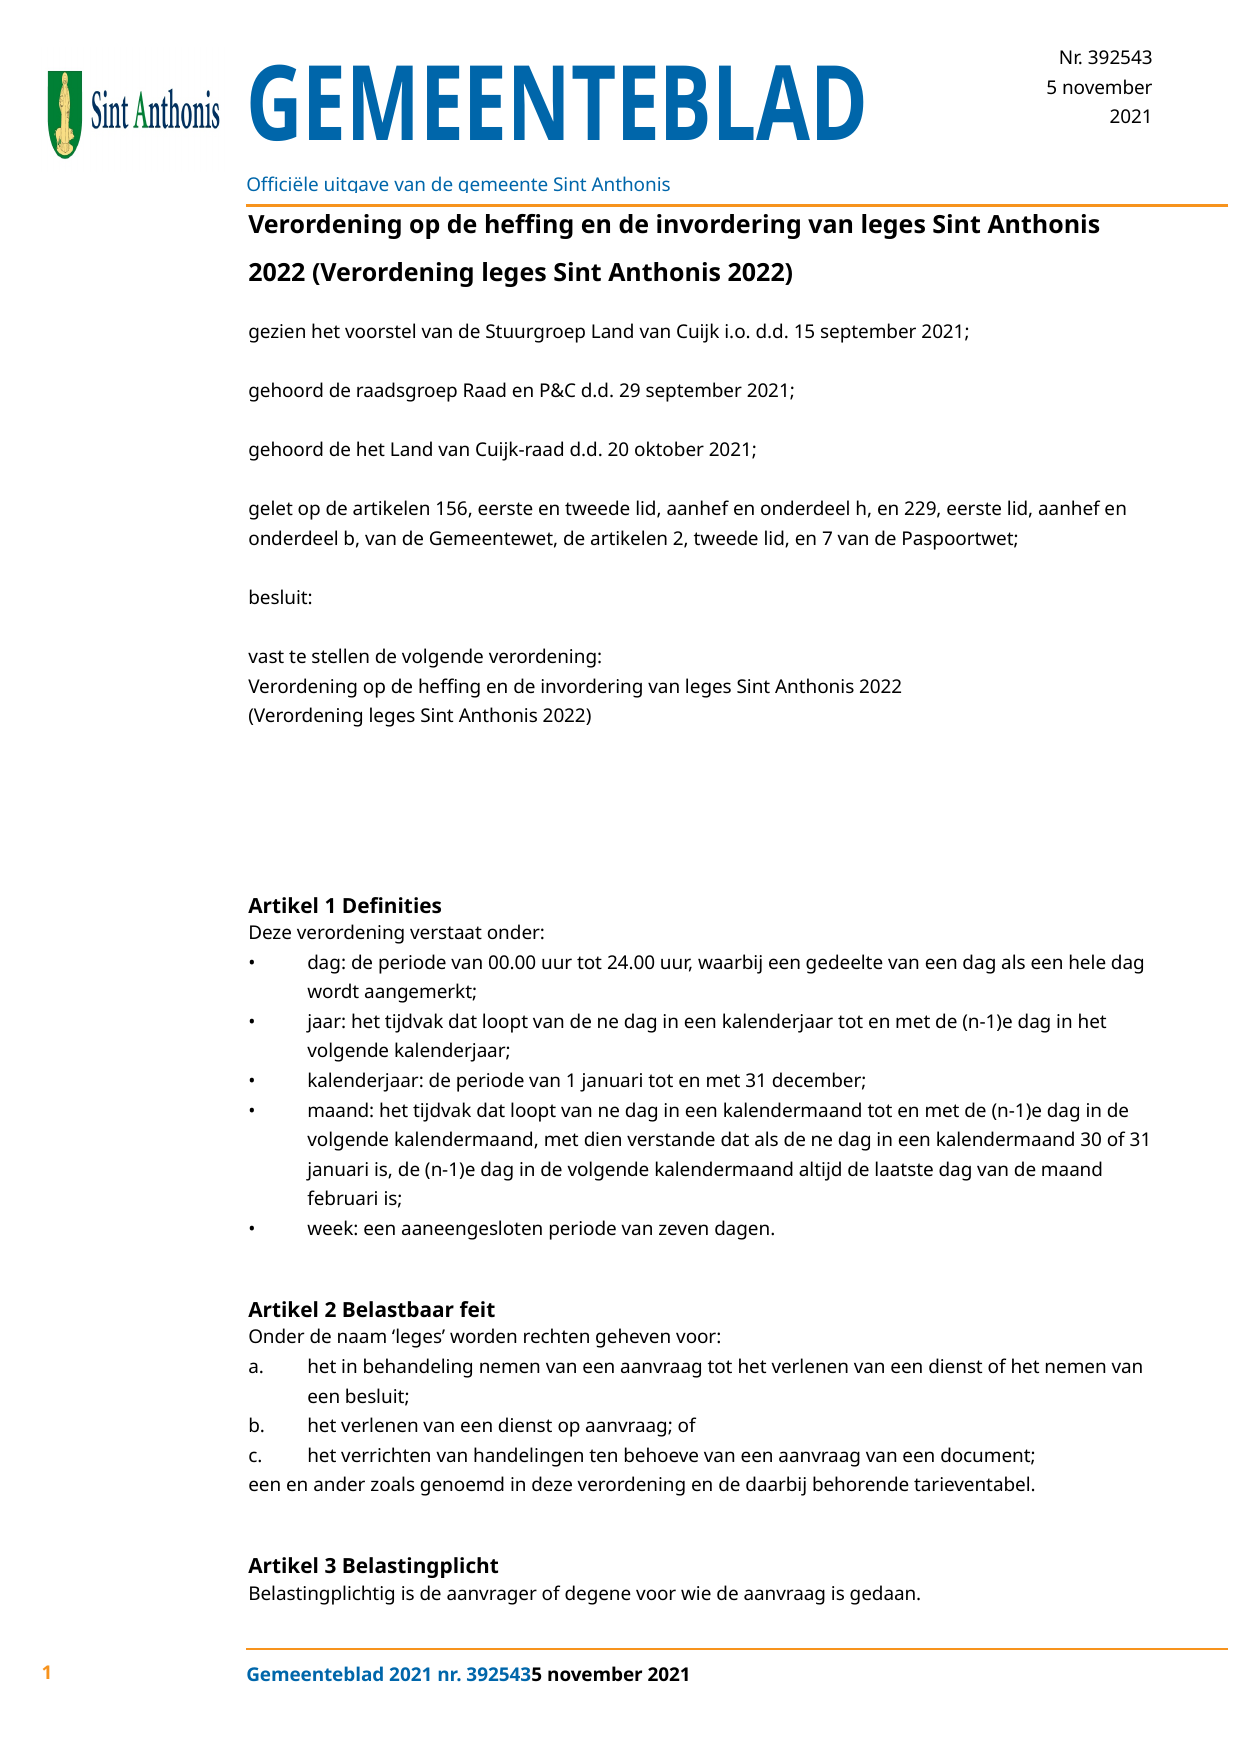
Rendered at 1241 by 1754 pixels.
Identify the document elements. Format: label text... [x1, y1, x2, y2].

text Artikel 3 Belastingplicht [248, 1552, 1152, 1580]
text gelet op de artikelen 156, eerste en tweede lid, aanhef en onderdeel h, en 229, eerste lid, aanhef en onderdeel b, van de Gemeentewet, de artikelen 2, tweede lid, en 7 van de Paspoortwet; [248, 495, 1152, 551]
text Artikel 2 Belastbaar feit [248, 1295, 1152, 1324]
text (Verordening leges Sint Anthonis 2022) [248, 702, 1152, 728]
text Verordening op de heffing en de invordering van leges Sint Anthonis 2022 (Verordening leges Sint Anthonis 2022) [248, 207, 1152, 288]
text gezien het voorstel van de Stuurgroep Land van Cuijk i.o. d.d. 15 september 2021; [248, 318, 1152, 344]
list het verrichten van handelingen ten behoeve van een aanvraag van een document; [248, 1442, 1152, 1468]
text gehoord de raadsgroep Raad en P&C d.d. 29 september 2021; [248, 377, 1152, 403]
list het in behandeling nemen van een aanvraag tot het verlenen van een dienst of het nemen van een besluit; [248, 1353, 1152, 1408]
text Verordening op de heffing en de invordering van leges Sint Anthonis 2022 [248, 673, 1152, 699]
text een en ander zoals genoemd in deze verordening en de daarbij behorende tarieventabel. [248, 1472, 1152, 1497]
list week: een aaneengesloten periode van zeven dagen. [248, 1215, 1152, 1241]
text Onder de naam ‘leges’ worden rechten geheven voor: [248, 1324, 1152, 1349]
text Belastingplichtig is de aanvrager of degene voor wie de aanvraag is gedaan. [248, 1580, 1152, 1606]
picture [41, 47, 231, 172]
list kalenderjaar: de periode van 1 januari tot en met 31 december; [248, 1067, 1152, 1093]
list het verlenen van een dienst op aanvraag; of [248, 1412, 1152, 1438]
text gehoord de het Land van Cuijk-raad d.d. 20 oktober 2021; [248, 436, 1152, 462]
text besluit: [248, 584, 1152, 610]
list jaar: het tijdvak dat loopt van de ne dag in een kalenderjaar tot en met de (n-1)e dag in het volgende kalenderjaar; [248, 1008, 1152, 1063]
text Deze verordening verstaat onder: [248, 919, 1152, 945]
list dag: de periode van 00.00 uur tot 24.00 uur, waarbij een gedeelte van een dag als een hele dag wordt aangemerkt; [248, 949, 1152, 1004]
text vast te stellen de volgende verordening: [248, 643, 1152, 669]
text Artikel 1 Definities [248, 891, 1152, 919]
list maand: het tijdvak dat loopt van ne dag in een kalendermaand tot en met de (n-1)e dag in de volgende kalendermaand, met dien verstande dat als de ne dag in een kalendermaand 30 of 31 januari is, de (n-1)e dag in de volgende kalendermaand altijd de laatste dag van de maand februari is; [248, 1097, 1152, 1211]
